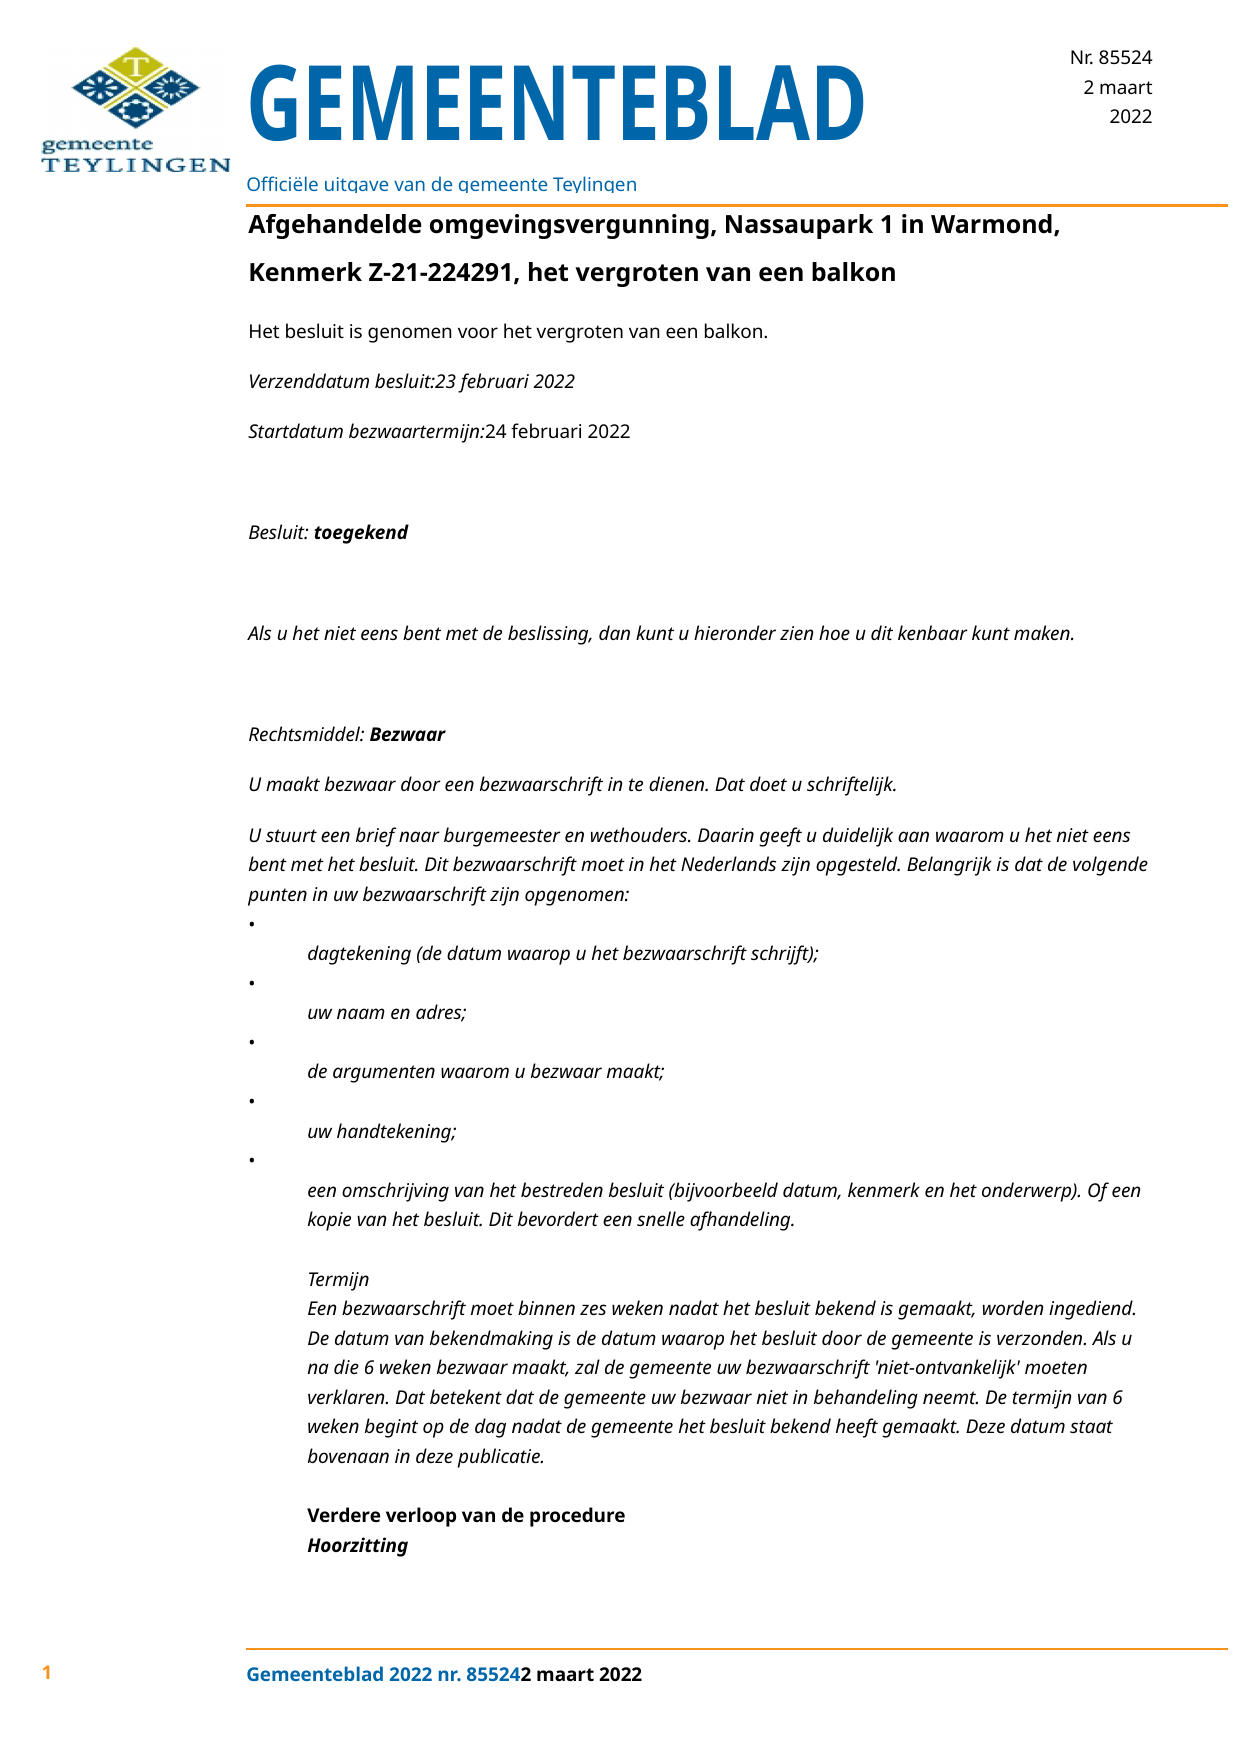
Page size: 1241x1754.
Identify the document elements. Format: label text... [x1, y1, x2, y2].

list Verdere verloop van de procedure [248, 1502, 1152, 1528]
list de argumenten waarom u bezwaar maakt; [248, 1059, 1152, 1084]
list Termijn [248, 1266, 1152, 1292]
list dagtekening (de datum waarop u het bezwaarschrift schrijft); [248, 940, 1152, 966]
text Verzenddatum besluit:23 februari 2022 [248, 368, 1152, 394]
list uw naam en adres; [248, 999, 1152, 1025]
list een omschrijving van het bestreden besluit (bijvoorbeeld datum, kenmerk en het onderwerp). Of een kopie van het besluit. Dit bevordert een snelle afhandeling. [248, 1177, 1152, 1232]
list Een bezwaarschrift moet binnen zes weken nadat het besluit bekend is gemaakt, worden ingediend. De datum van bekendmaking is de datum waarop het besluit door de gemeente is verzonden. Als u na die 6 weken bezwaar maakt, zal de gemeente uw bezwaarschrift 'niet-ontvankelijk' moeten verklaren. Dat betekent dat de gemeente uw bezwaar niet in behandeling neemt. De termijn van 6 weken begint op de dag nadat de gemeente het besluit bekend heeft gemaakt. Deze datum staat bovenaan in deze publicatie. [248, 1295, 1152, 1469]
list uw handtekening; [248, 1118, 1152, 1144]
text Als u het niet eens bent met de beslissing, dan kunt u hieronder zien hoe u dit kenbaar kunt maken. [248, 620, 1152, 646]
text Afgehandelde omgevingsvergunning, Nassaupark 1 in Warmond, Kenmerk Z-21-224291, het vergroten van een balkon [248, 207, 1152, 288]
text Startdatum bezwaartermijn:24 februari 2022 [248, 419, 1152, 444]
text Rechtsmiddel: Bezwaar [248, 721, 1152, 747]
text Het besluit is genomen voor het vergroten van een balkon. [248, 318, 1152, 344]
text U stuurt een brief naar burgemeester en wethouders. Daarin geeft u duidelijk aan waarom u het niet eens bent met het besluit. Dit bezwaarschrift moet in het Nederlands zijn opgesteld. Belangrijk is dat de volgende punten in uw bezwaarschrift zijn opgenomen: [248, 822, 1152, 907]
list Hoorzitting [248, 1532, 1152, 1558]
text Besluit: toegekend [248, 519, 1152, 545]
text U maakt bezwaar door een bezwaarschrift in te dienen. Dat doet u schriftelijk. [248, 772, 1152, 797]
picture [41, 47, 231, 172]
